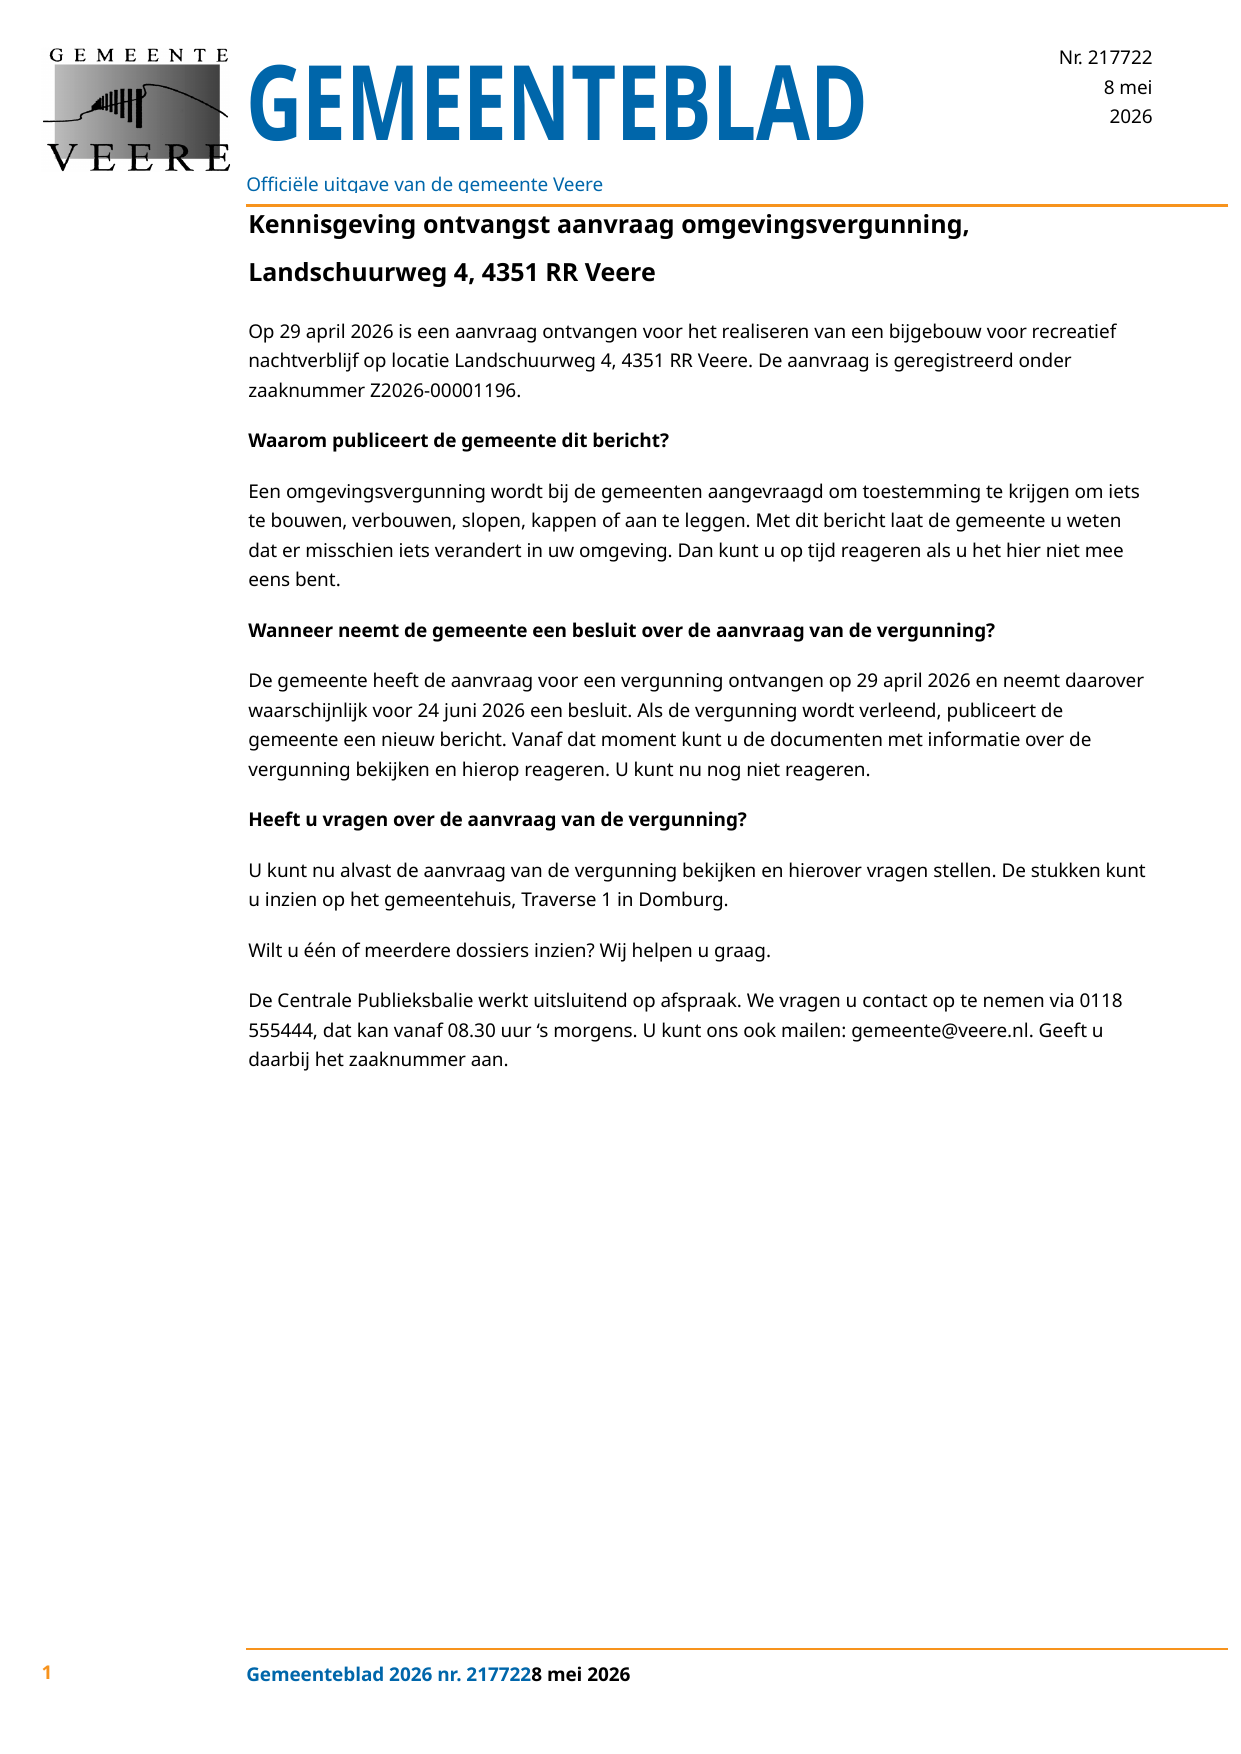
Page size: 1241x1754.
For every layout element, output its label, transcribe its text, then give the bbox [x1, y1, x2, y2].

text Wanneer neemt de gemeente een besluit over de aanvraag van de vergunning? [248, 617, 1152, 643]
text Een omgevingsvergunning wordt bij de gemeenten aangevraagd om toestemming te krijgen om iets te bouwen, verbouwen, slopen, kappen of aan te leggen. Met dit bericht laat de gemeente u weten dat er misschien iets verandert in uw omgeving. Dan kunt u op tijd reageren als u het hier niet mee eens bent. [248, 478, 1152, 592]
text U kunt nu alvast de aanvraag van de vergunning bekijken en hierover vragen stellen. De stukken kunt u inzien op het gemeentehuis, Traverse 1 in Domburg. [248, 857, 1152, 912]
text De Centrale Publieksbalie werkt uitsluitend op afspraak. We vragen u contact op te nemen via 0118 555444, dat kan vanaf 08.30 uur ‘s morgens. U kunt ons ook mailen: gemeente@veere.nl. Geeft u daarbij het zaaknummer aan. [248, 987, 1152, 1072]
text Heeft u vragen over de aanvraag van de vergunning? [248, 807, 1152, 832]
text Kennisgeving ontvangst aanvraag omgevingsvergunning, Landschuurweg 4, 4351 RR Veere [248, 207, 1152, 288]
text Waarom publiceert de gemeente dit bericht? [248, 427, 1152, 453]
text Wilt u één of meerdere dossiers inzien? Wij helpen u graag. [248, 937, 1152, 963]
picture [41, 47, 231, 172]
text De gemeente heeft de aanvraag voor een vergunning ontvangen op 29 april 2026 en neemt daarover waarschijnlijk voor 24 juni 2026 een besluit. Als de vergunning wordt verleend, publiceert de gemeente een nieuw bericht. Vanaf dat moment kunt u de documenten met informatie over de vergunning bekijken en hierop reageren. U kunt nu nog niet reageren. [248, 667, 1152, 782]
text Op 29 april 2026 is een aanvraag ontvangen voor het realiseren van een bijgebouw voor recreatief nachtverblijf op locatie Landschuurweg 4, 4351 RR Veere. De aanvraag is geregistreerd onder zaaknummer Z2026-00001196. [248, 318, 1152, 403]
